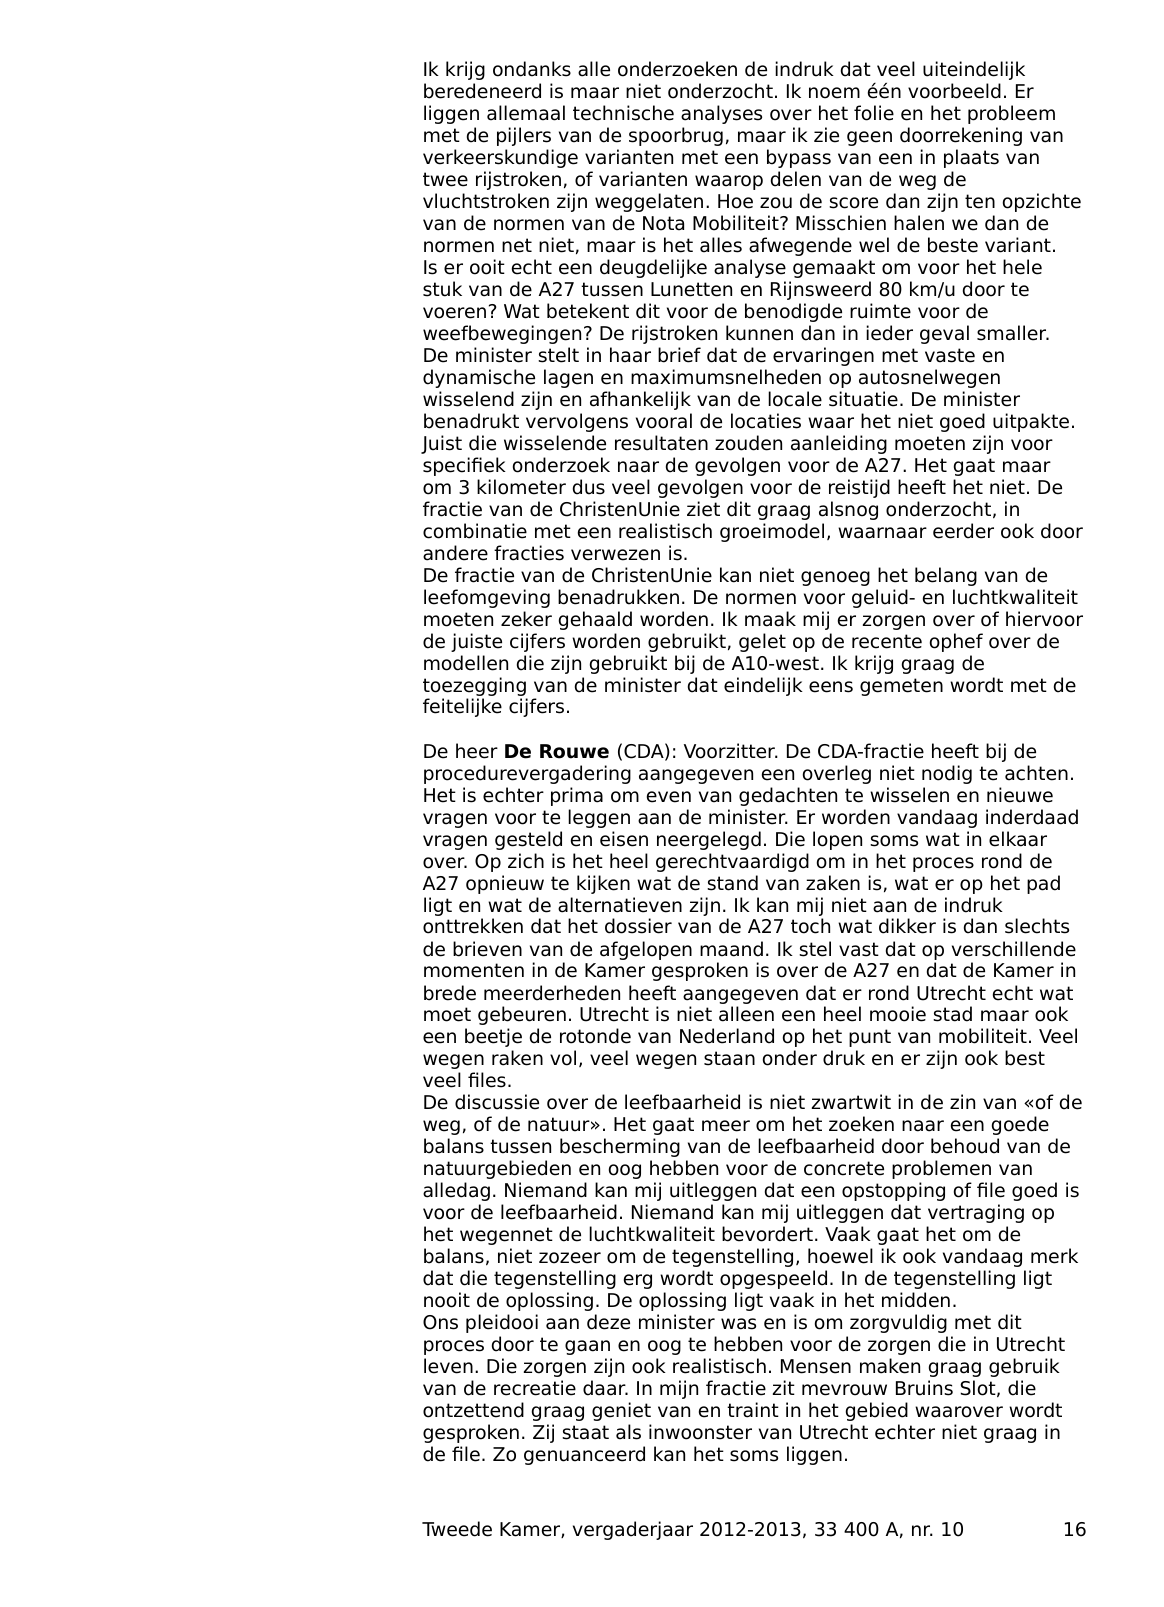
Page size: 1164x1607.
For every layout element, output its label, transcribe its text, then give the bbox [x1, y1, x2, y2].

text De discussie over de leefbaarheid is niet zwartwit in de zin van «of de weg, of de natuur». Het gaat meer om het zoeken naar een goede balans tussen bescherming van de leefbaarheid door behoud van de natuurgebieden en oog hebben voor de concrete problemen van alledag. Niemand kan mij uitleggen dat een opstopping of file goed is voor de leefbaarheid. Niemand kan mij uitleggen dat vertraging op het wegennet de luchtkwaliteit bevordert. Vaak gaat het om de balans, niet zozeer om de tegenstelling, hoewel ik ook vandaag merk dat die tegenstelling erg wordt opgespeeld. In de tegenstelling ligt nooit de oplossing. De oplossing ligt vaak in het midden. [422, 1092, 1087, 1312]
text Ik krijg ondanks alle onderzoeken de indruk dat veel uiteindelijk beredeneerd is maar niet onderzocht. Ik noem één voorbeeld. Er liggen allemaal technische analyses over het folie en het probleem met de pijlers van de spoorbrug, maar ik zie geen doorrekening van verkeerskundige varianten met een bypass van een in plaats van twee rijstroken, of varianten waarop delen van de weg de vluchtstroken zijn weggelaten. Hoe zou de score dan zijn ten opzichte van de normen van de Nota Mobiliteit? Misschien halen we dan de normen net niet, maar is het alles afwegende wel de beste variant. [422, 59, 1087, 257]
text De minister stelt in haar brief dat de ervaringen met vaste en dynamische lagen en maximumsnelheden op autosnelwegen wisselend zijn en afhankelijk van de locale situatie. De minister benadrukt vervolgens vooral de locaties waar het niet goed uitpakte. Juist die wisselende resultaten zouden aanleiding moeten zijn voor specifiek onderzoek naar de gevolgen voor de A27. Het gaat maar om 3 kilometer dus veel gevolgen voor de reistijd heeft het niet. De fractie van de ChristenUnie ziet dit graag alsnog onderzocht, in combinatie met een realistisch groeimodel, waarnaar eerder ook door andere fracties verwezen is. [422, 345, 1087, 564]
text Ons pleidooi aan deze minister was en is om zorgvuldig met dit proces door te gaan en oog te hebben voor de zorgen die in Utrecht leven. Die zorgen zijn ook realistisch. Mensen maken graag gebruik van de recreatie daar. In mijn fractie zit mevrouw Bruins Slot, die ontzettend graag geniet van en traint in het gebied waarover wordt gesproken. Zij staat als inwoonster van Utrecht echter niet graag in de file. Zo genuanceerd kan het soms liggen. [422, 1312, 1087, 1466]
text De heer De Rouwe (CDA): Voorzitter. De CDA-fractie heeft bij de procedurevergadering aangegeven een overleg niet nodig te achten. Het is echter prima om even van gedachten te wisselen en nieuwe vragen voor te leggen aan de minister. Er worden vandaag inderdaad vragen gesteld en eisen neergelegd. Die lopen soms wat in elkaar over. Op zich is het heel gerechtvaardigd om in het proces rond de A27 opnieuw te kijken wat de stand van zaken is, wat er op het pad ligt en wat de alternatieven zijn. Ik kan mij niet aan de indruk onttrekken dat het dossier van de A27 toch wat dikker is dan slechts de brieven van de afgelopen maand. Ik stel vast dat op verschillende momenten in de Kamer gesproken is over de A27 en dat de Kamer in brede meerderheden heeft aangegeven dat er rond Utrecht echt wat moet gebeuren. Utrecht is niet alleen een heel mooie stad maar ook een beetje de rotonde van Nederland op het punt van mobiliteit. Veel wegen raken vol, veel wegen staan onder druk en er zijn ook best veel files. [422, 741, 1087, 1092]
text De fractie van de ChristenUnie kan niet genoeg het belang van de leefomgeving benadrukken. De normen voor geluid- en luchtkwaliteit moeten zeker gehaald worden. Ik maak mij er zorgen over of hiervoor de juiste cijfers worden gebruikt, gelet op de recente ophef over de modellen die zijn gebruikt bij de A10-west. Ik krijg graag de toezegging van de minister dat eindelijk eens gemeten wordt met de feitelijke cijfers. [422, 564, 1087, 718]
text Is er ooit echt een deugdelijke analyse gemaakt om voor het hele stuk van de A27 tussen Lunetten en Rijnsweerd 80 km/u door te voeren? Wat betekent dit voor de benodigde ruimte voor de weefbewegingen? De rijstroken kunnen dan in ieder geval smaller. [422, 257, 1087, 345]
